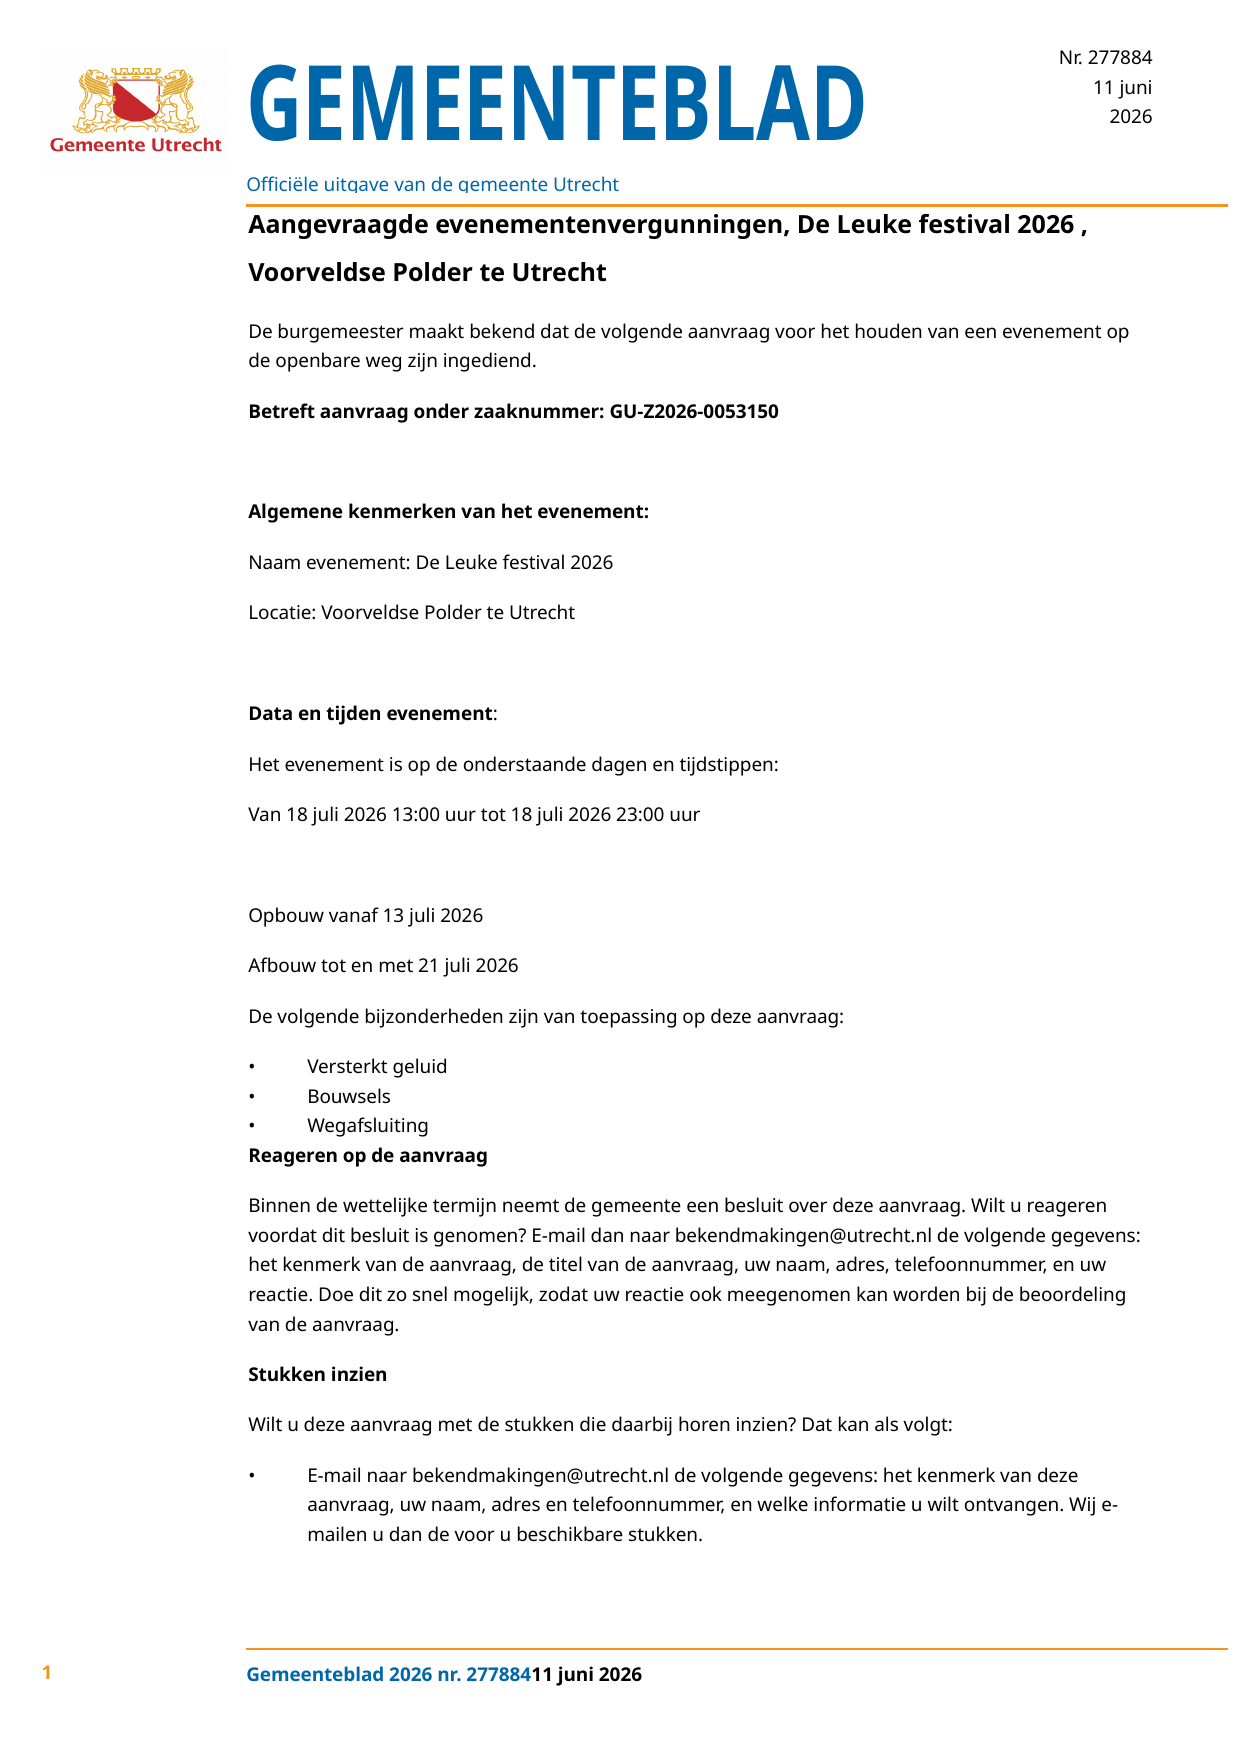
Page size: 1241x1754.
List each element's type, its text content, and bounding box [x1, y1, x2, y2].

list Versterkt geluid [248, 1053, 1152, 1079]
text Wilt u deze aanvraag met de stukken die daarbij horen inzien? Dat kan als volgt: [248, 1412, 1152, 1437]
text De volgende bijzonderheden zijn van toepassing op deze aanvraag: [248, 1003, 1152, 1029]
text Afbouw tot en met 21 juli 2026 [248, 952, 1152, 978]
text Locatie: Voorveldse Polder te Utrecht [248, 599, 1152, 625]
text Opbouw vanaf 13 juli 2026 [248, 902, 1152, 928]
text Aangevraagde evenementenvergunningen, De Leuke festival 2026 , Voorveldse Polder te Utrecht [248, 207, 1152, 288]
text Stukken inzien [248, 1361, 1152, 1387]
text Van 18 juli 2026 13:00 uur tot 18 juli 2026 23:00 uur [248, 801, 1152, 827]
text Naam evenement: De Leuke festival 2026 [248, 549, 1152, 575]
text Algemene kenmerken van het evenement: [248, 499, 1152, 524]
text Betreft aanvraag onder zaaknummer: GU-Z2026-0053150 [248, 398, 1152, 424]
text Data en tijden evenement: [248, 700, 1152, 726]
text Het evenement is op de onderstaande dagen en tijdstippen: [248, 751, 1152, 777]
list Wegafsluiting [248, 1112, 1152, 1138]
text Reageren op de aanvraag [248, 1142, 1152, 1168]
picture [41, 47, 231, 172]
list Bouwsels [248, 1083, 1152, 1109]
text De burgemeester maakt bekend dat de volgende aanvraag voor het houden van een evenement op de openbare weg zijn ingediend. [248, 318, 1152, 373]
text Binnen de wettelijke termijn neemt de gemeente een besluit over deze aanvraag. Wilt u reageren voordat dit besluit is genomen? E-mail dan naar bekendmakingen@utrecht.nl de volgende gegevens: het kenmerk van de aanvraag, de titel van de aanvraag, uw naam, adres, telefoonnummer, en uw reactie. Doe dit zo snel mogelijk, zodat uw reactie ook meegenomen kan worden bij de beoordeling van de aanvraag. [248, 1192, 1152, 1337]
list E-mail naar bekendmakingen@utrecht.nl de volgende gegevens: het kenmerk van deze aanvraag, uw naam, adres en telefoonnummer, en welke informatie u wilt ontvangen. Wij e-mailen u dan de voor u beschikbare stukken. [248, 1462, 1152, 1547]
